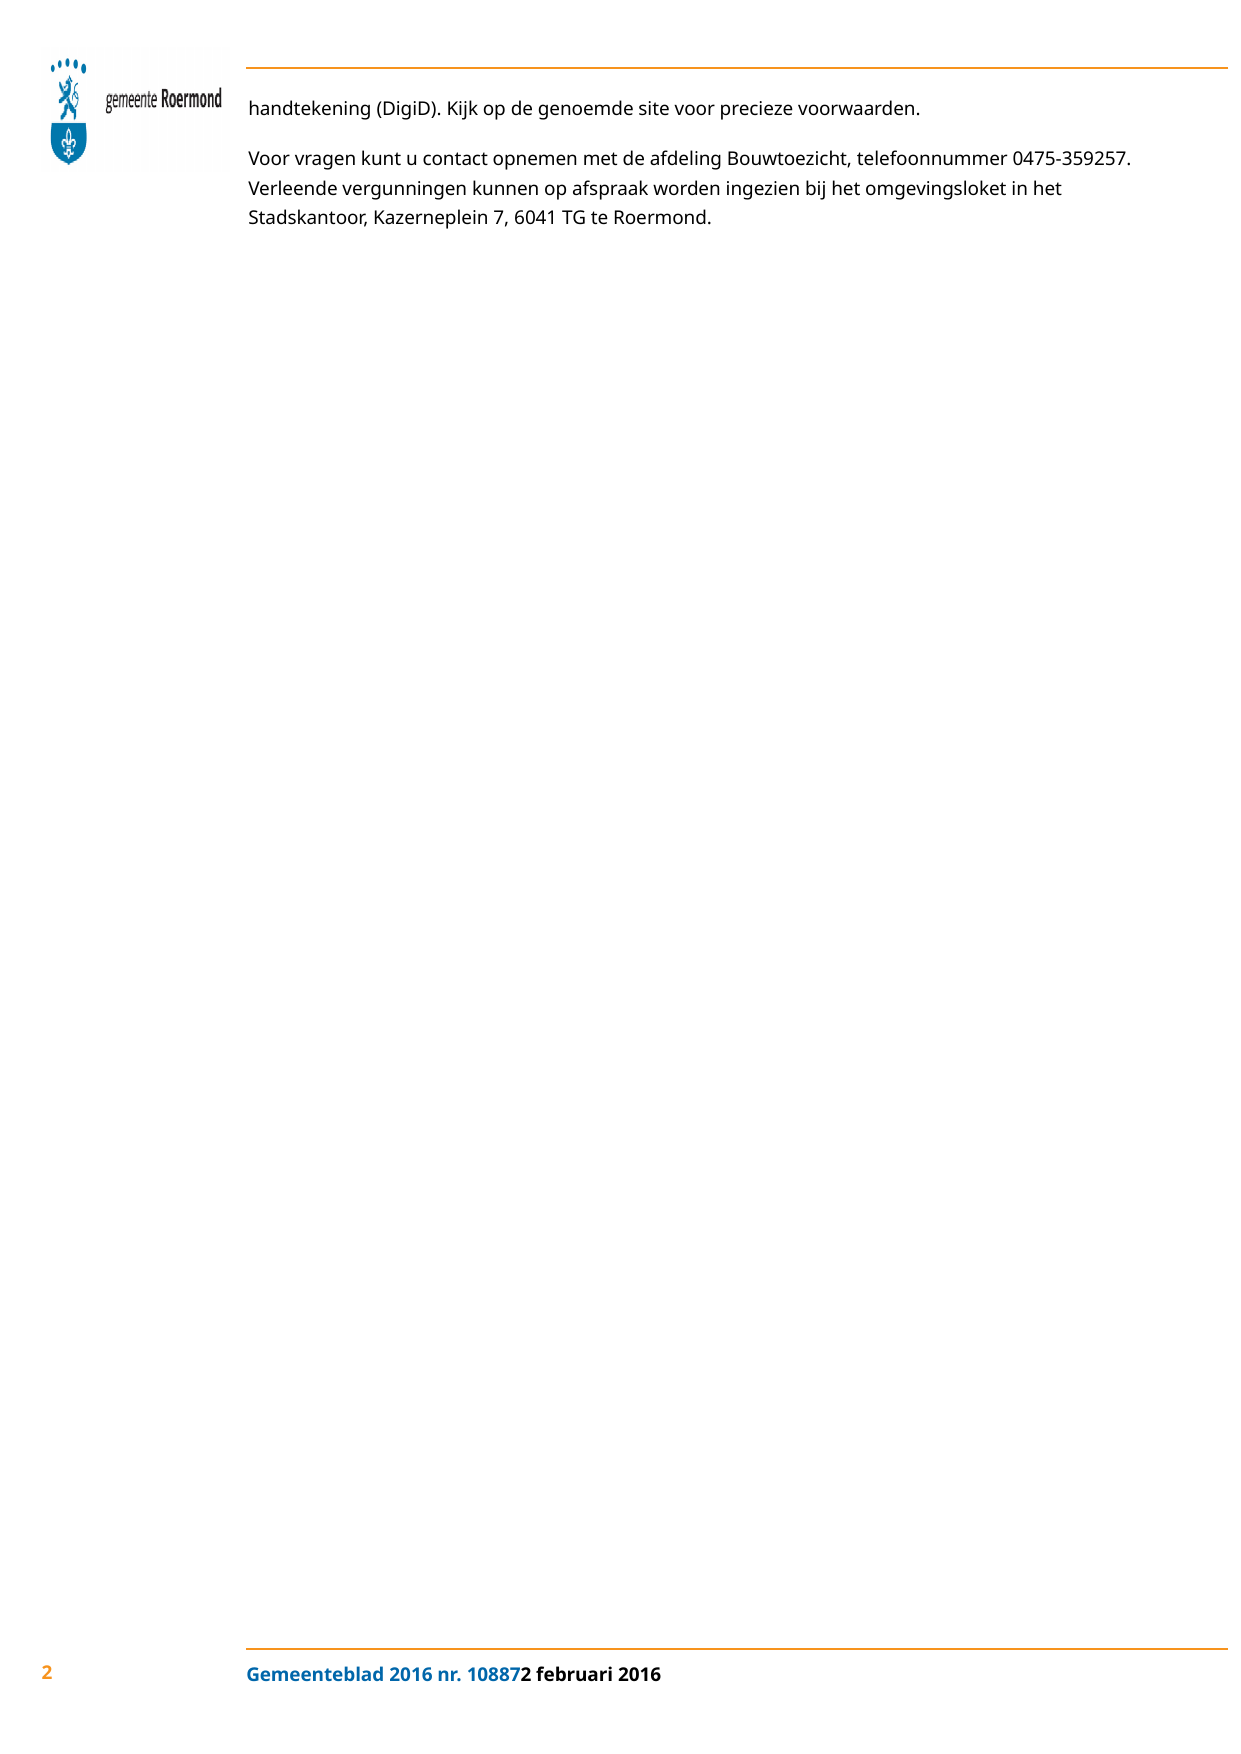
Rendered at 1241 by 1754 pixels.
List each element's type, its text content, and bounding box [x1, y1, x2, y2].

text handtekening (DigiD). Kijk op de genoemde site voor precieze voorwaarden. [248, 95, 1152, 121]
picture [41, 47, 231, 172]
text Voor vragen kunt u contact opnemen met de afdeling Bouwtoezicht, telefoonnummer 0475-359257. Verleende vergunningen kunnen op afspraak worden ingezien bij het omgevingsloket in het Stadskantoor, Kazerneplein 7, 6041 TG te Roermond. [248, 145, 1152, 230]
